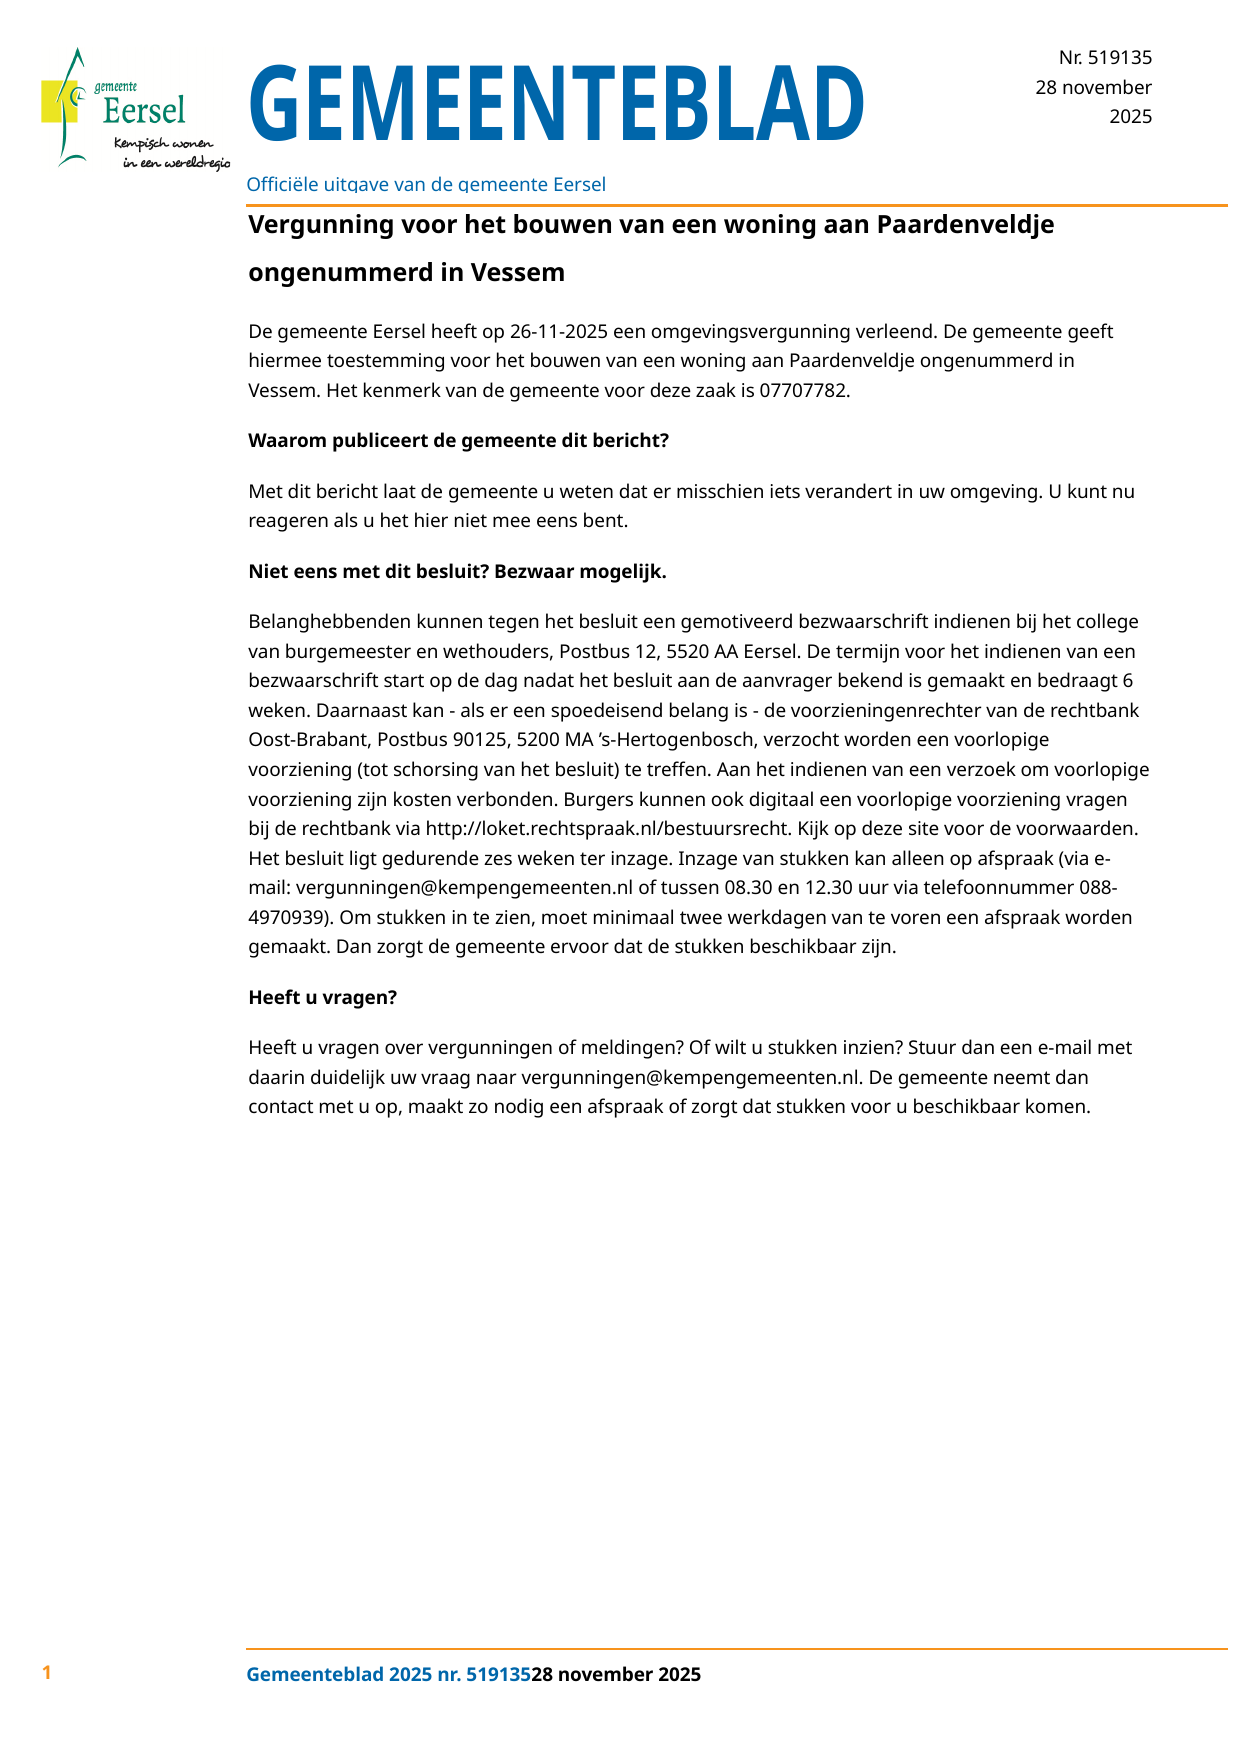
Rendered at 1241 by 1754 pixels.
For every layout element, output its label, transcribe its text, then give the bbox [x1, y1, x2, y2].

text Niet eens met dit besluit? Bezwaar mogelijk. [248, 558, 1152, 584]
text Belanghebbenden kunnen tegen het besluit een gemotiveerd bezwaarschrift indienen bij het college van burgemeester en wethouders, Postbus 12, 5520 AA Eersel. De termijn voor het indienen van een bezwaarschrift start op de dag nadat het besluit aan de aanvrager bekend is gemaakt en bedraagt 6 weken. Daarnaast kan - als er een spoedeisend belang is - de voorzieningenrechter van de rechtbank Oost-Brabant, Postbus 90125, 5200 MA ’s-Hertogenbosch, verzocht worden een voorlopige voorziening (tot schorsing van het besluit) te treffen. Aan het indienen van een verzoek om voorlopige voorziening zijn kosten verbonden. Burgers kunnen ook digitaal een voorlopige voorziening vragen bij de rechtbank via http://loket.rechtspraak.nl/bestuursrecht. Kijk op deze site voor de voorwaarden. Het besluit ligt gedurende zes weken ter inzage. Inzage van stukken kan alleen op afspraak (via e-mail: vergunningen@kempengemeenten.nl of tussen 08.30 en 12.30 uur via telefoonnummer 088-4970939). Om stukken in te zien, moet minimaal twee werkdagen van te voren een afspraak worden gemaakt. Dan zorgt de gemeente ervoor dat de stukken beschikbaar zijn. [248, 608, 1152, 959]
text Vergunning voor het bouwen van een woning aan Paardenveldje ongenummerd in Vessem [248, 207, 1152, 288]
text Waarom publiceert de gemeente dit bericht? [248, 427, 1152, 453]
text Met dit bericht laat de gemeente u weten dat er misschien iets verandert in uw omgeving. U kunt nu reageren als u het hier niet mee eens bent. [248, 478, 1152, 533]
text Heeft u vragen over vergunningen of meldingen? Of wilt u stukken inzien? Stuur dan een e-mail met daarin duidelijk uw vraag naar vergunningen@kempengemeenten.nl. De gemeente neemt dan contact met u op, maakt zo nodig een afspraak of zorgt dat stukken voor u beschikbaar komen. [248, 1034, 1152, 1119]
text Heeft u vragen? [248, 984, 1152, 1010]
text De gemeente Eersel heeft op 26-11-2025 een omgevingsvergunning verleend. De gemeente geeft hiermee toestemming voor het bouwen van een woning aan Paardenveldje ongenummerd in Vessem. Het kenmerk van de gemeente voor deze zaak is 07707782. [248, 318, 1152, 403]
picture [41, 47, 231, 172]
